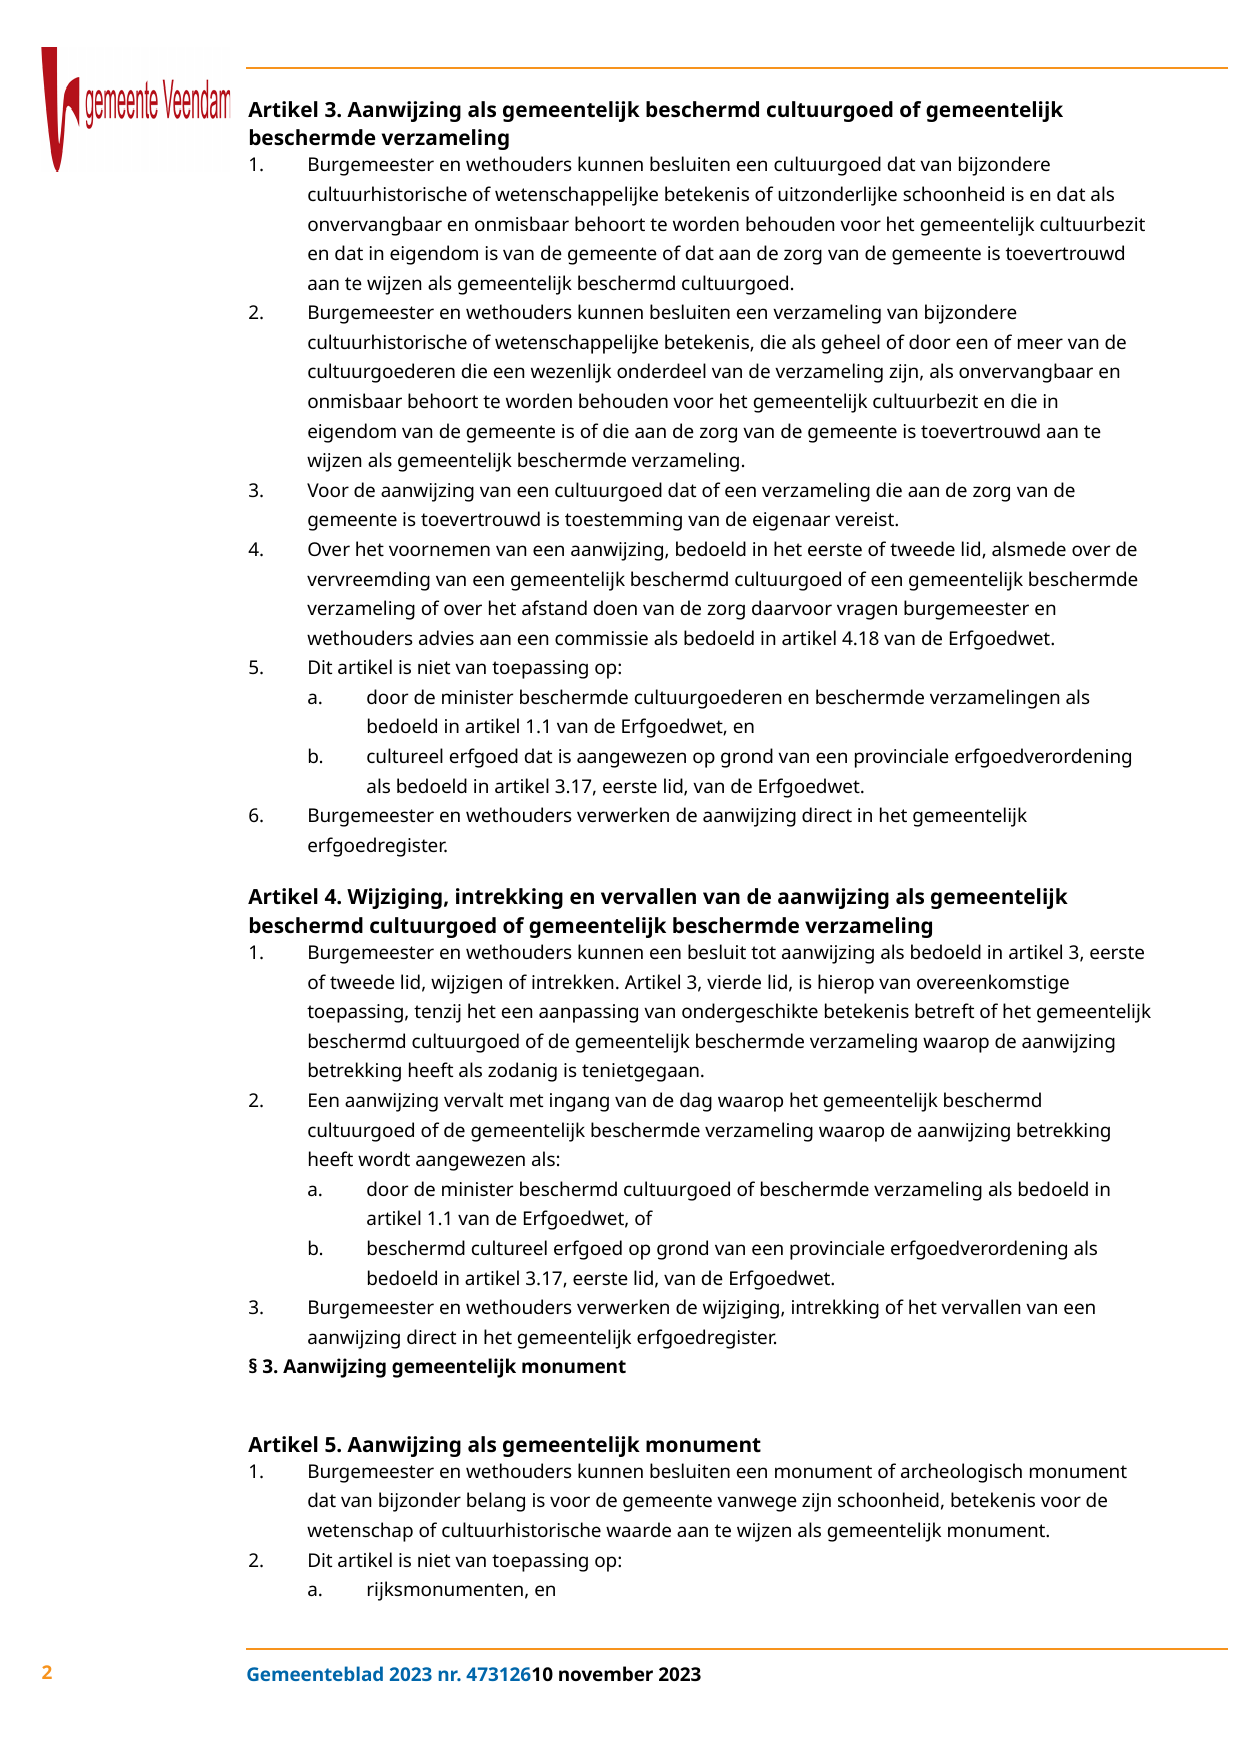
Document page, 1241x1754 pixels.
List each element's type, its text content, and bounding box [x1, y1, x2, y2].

list Over het voornemen van een aanwijzing, bedoeld in het eerste of tweede lid, alsmede over de vervreemding van een gemeentelijk beschermd cultuurgoed of een gemeentelijk beschermde verzameling of over het afstand doen van de zorg daarvoor vragen burgemeester en wethouders advies aan een commissie als bedoeld in artikel 4.18 van de Erfgoedwet. [248, 536, 1152, 651]
picture [41, 47, 231, 172]
text § 3. Aanwijzing gemeentelijk monument [248, 1353, 1152, 1379]
list Burgemeester en wethouders verwerken de aanwijzing direct in het gemeentelijk erfgoedregister. [248, 802, 1152, 858]
text Artikel 3. Aanwijzing als gemeentelijk beschermd cultuurgoed of gemeentelijk beschermde verzameling [248, 95, 1152, 152]
list Burgemeester en wethouders kunnen besluiten een verzameling van bijzondere cultuurhistorische of wetenschappelijke betekenis, die als geheel of door een of meer van de cultuurgoederen die een wezenlijk onderdeel van de verzameling zijn, als onvervangbaar en onmisbaar behoort te worden behouden voor het gemeentelijk cultuurbezit en die in eigendom van de gemeente is of die aan de zorg van de gemeente is toevertrouwd aan te wijzen als gemeentelijk beschermde verzameling. [248, 299, 1152, 473]
list beschermd cultureel erfgoed op grond van een provinciale erfgoedverordening als bedoeld in artikel 3.17, eerste lid, van de Erfgoedwet. [307, 1235, 1152, 1291]
list door de minister beschermd cultuurgoed of beschermde verzameling als bedoeld in artikel 1.1 van de Erfgoedwet, of [307, 1176, 1152, 1231]
list door de minister beschermde cultuurgoederen en beschermde verzamelingen als bedoeld in artikel 1.1 van de Erfgoedwet, en [307, 684, 1152, 739]
list Voor de aanwijzing van een cultuurgoed dat of een verzameling die aan de zorg van de gemeente is toevertrouwd is toestemming van de eigenaar vereist. [248, 477, 1152, 532]
list rijksmonumenten, en [307, 1576, 1152, 1602]
text Artikel 4. Wijziging, intrekking en vervallen van de aanwijzing als gemeentelijk beschermd cultuurgoed of gemeentelijk beschermde verzameling [248, 882, 1152, 939]
list Burgemeester en wethouders kunnen besluiten een monument of archeologisch monument dat van bijzonder belang is voor de gemeente vanwege zijn schoonheid, betekenis voor de wetenschap of cultuurhistorische waarde aan te wijzen als gemeentelijk monument. [248, 1458, 1152, 1543]
list Een aanwijzing vervalt met ingang van de dag waarop het gemeentelijk beschermd cultuurgoed of de gemeentelijk beschermde verzameling waarop de aanwijzing betrekking heeft wordt aangewezen als: [248, 1087, 1152, 1172]
list Dit artikel is niet van toepassing op: [248, 654, 1152, 680]
list Burgemeester en wethouders kunnen besluiten een cultuurgoed dat van bijzondere cultuurhistorische of wetenschappelijke betekenis of uitzonderlijke schoonheid is en dat als onvervangbaar en onmisbaar behoort te worden behouden voor het gemeentelijk cultuurbezit en dat in eigendom is van de gemeente of dat aan de zorg van de gemeente is toevertrouwd aan te wijzen als gemeentelijk beschermd cultuurgoed. [248, 152, 1152, 296]
list Burgemeester en wethouders verwerken de wijziging, intrekking of het vervallen van een aanwijzing direct in het gemeentelijk erfgoedregister. [248, 1294, 1152, 1350]
list cultureel erfgoed dat is aangewezen op grond van een provinciale erfgoedverordening als bedoeld in artikel 3.17, eerste lid, van de Erfgoedwet. [307, 743, 1152, 799]
list Burgemeester en wethouders kunnen een besluit tot aanwijzing als bedoeld in artikel 3, eerste of tweede lid, wijzigen of intrekken. Artikel 3, vierde lid, is hierop van overeenkomstige toepassing, tenzij het een aanpassing van ondergeschikte betekenis betreft of het gemeentelijk beschermd cultuurgoed of de gemeentelijk beschermde verzameling waarop de aanwijzing betrekking heeft als zodanig is tenietgegaan. [248, 939, 1152, 1083]
text Artikel 5. Aanwijzing als gemeentelijk monument [248, 1430, 1152, 1458]
list Dit artikel is niet van toepassing op: [248, 1547, 1152, 1573]
